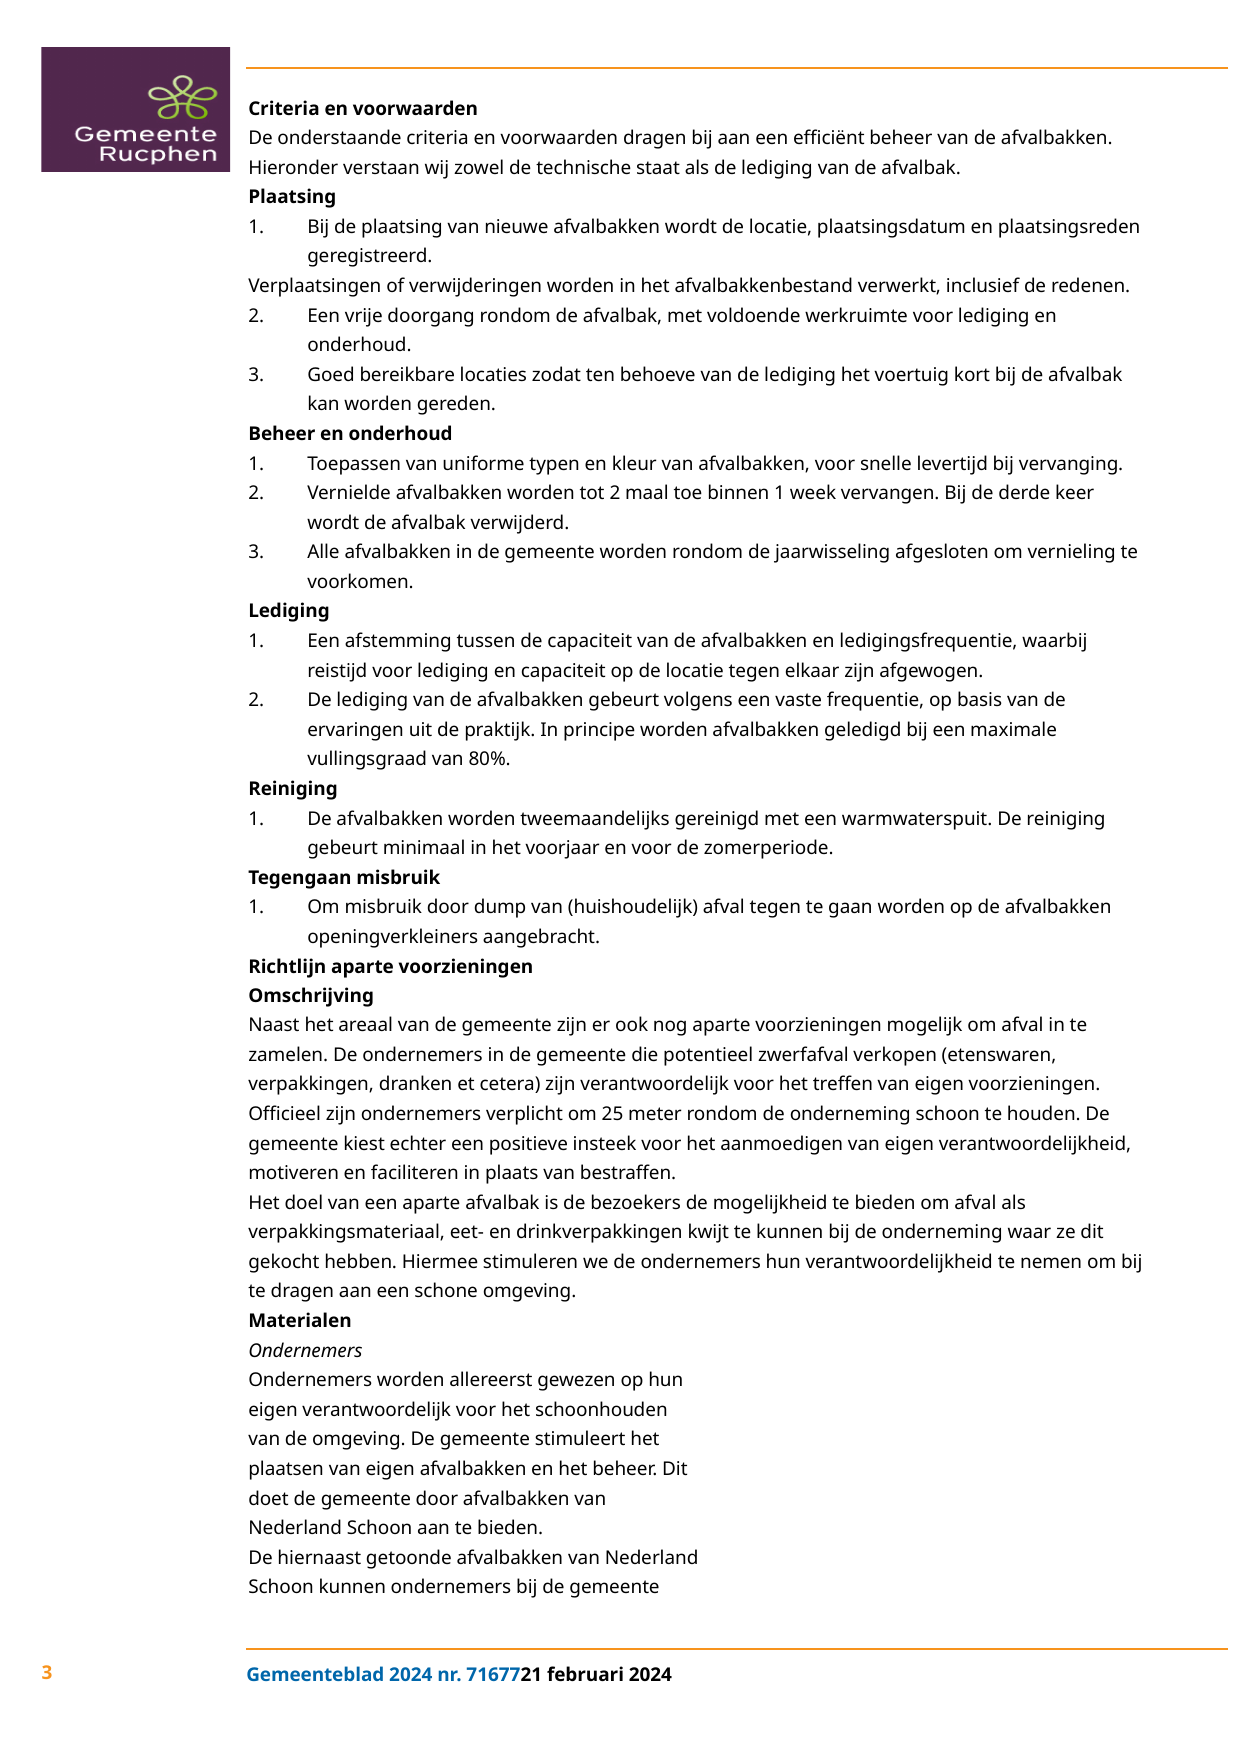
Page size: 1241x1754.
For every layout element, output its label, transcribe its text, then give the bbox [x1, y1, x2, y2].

text Omschrijving [248, 982, 1152, 1007]
text Beheer en onderhoud [248, 420, 1152, 446]
list Een afstemming tussen de capaciteit van de afvalbakken en ledigingsfrequentie, waarbij reistijd voor lediging en capaciteit op de locatie tegen elkaar zijn afgewogen. [248, 627, 1152, 683]
text Criteria en voorwaarden [248, 95, 1152, 121]
list De afvalbakken worden tweemaandelijks gereinigd met een warmwaterspuit. De reiniging gebeurt minimaal in het voorjaar en voor de zomerperiode. [248, 805, 1152, 860]
table_header [700, 1337, 1152, 1599]
text Tegengaan misbruik [248, 864, 1152, 890]
text Verplaatsingen of verwijderingen worden in het afvalbakkenbestand verwerkt, inclusief de redenen. [248, 272, 1152, 298]
list Bij de plaatsing van nieuwe afvalbakken wordt de locatie, plaatsingsdatum en plaatsingsreden geregistreerd. [248, 213, 1152, 268]
text Materialen [248, 1307, 1152, 1333]
table_header Richtlijn aparte voorzieningen [248, 953, 1152, 978]
text Reiniging [248, 775, 1152, 801]
text Naast het areaal van de gemeente zijn er ook nog aparte voorzieningen mogelijk om afval in te zamelen. De ondernemers in de gemeente die potentieel zwerfafval verkopen (etenswaren, verpakkingen, dranken et cetera) zijn verantwoordelijk voor het treffen van eigen voorzieningen. Officieel zijn ondernemers verplicht om 25 meter rondom de onderneming schoon te houden. De gemeente kiest echter een positieve insteek voor het aanmoedigen van eigen verantwoordelijkheid, motiveren en faciliteren in plaats van bestraffen. [248, 1011, 1152, 1185]
list Goed bereikbare locaties zodat ten behoeve van de lediging het voertuig kort bij de afvalbak kan worden gereden. [248, 361, 1152, 416]
list Vernielde afvalbakken worden tot 2 maal toe binnen 1 week vervangen. Bij de derde keer wordt de afvalbak verwijderd. [248, 479, 1152, 535]
list Toepassen van uniforme typen en kleur van afvalbakken, voor snelle levertijd bij vervanging. [248, 450, 1152, 476]
text Het doel van een aparte afvalbak is de bezoekers de mogelijkheid te bieden om afval als verpakkingsmateriaal, eet- en drinkverpakkingen kwijt te kunnen bij de onderneming waar ze dit gekocht hebben. Hiermee stimuleren we de ondernemers hun verantwoordelijkheid te nemen om bij te dragen aan een schone omgeving. [248, 1189, 1152, 1303]
list Alle afvalbakken in de gemeente worden rondom de jaarwisseling afgesloten om vernieling te voorkomen. [248, 538, 1152, 594]
picture [41, 47, 231, 172]
list Om misbruik door dump van (huishoudelijk) afval tegen te gaan worden op de afvalbakken openingverkleiners aangebracht. [248, 893, 1152, 949]
text Lediging [248, 598, 1152, 623]
list Een vrije doorgang rondom de afvalbak, met voldoende werkruimte voor lediging en onderhoud. [248, 302, 1152, 357]
text De onderstaande criteria en voorwaarden dragen bij aan een efficiënt beheer van de afvalbakken. Hieronder verstaan wij zowel de technische staat als de lediging van de afvalbak. [248, 124, 1152, 180]
text Plaatsing [248, 183, 1152, 209]
list De lediging van de afvalbakken gebeurt volgens een vaste frequentie, op basis van de ervaringen uit de praktijk. In principe worden afvalbakken geledigd bij een maximale vullingsgraad van 80%. [248, 686, 1152, 771]
table_header Ondernemers Ondernemers worden allereerst gewezen op hun eigen verantwoordelijk voor het schoonhouden van de omgeving. De gemeente stimuleert het plaatsen van eigen afvalbakken en het beheer. Dit doet de gemeente door afvalbakken van Nederland Schoon aan te bieden. De hiernaast getoonde afvalbakken van Nederland Schoon kunnen ondernemers bij de gemeente [248, 1337, 700, 1599]
